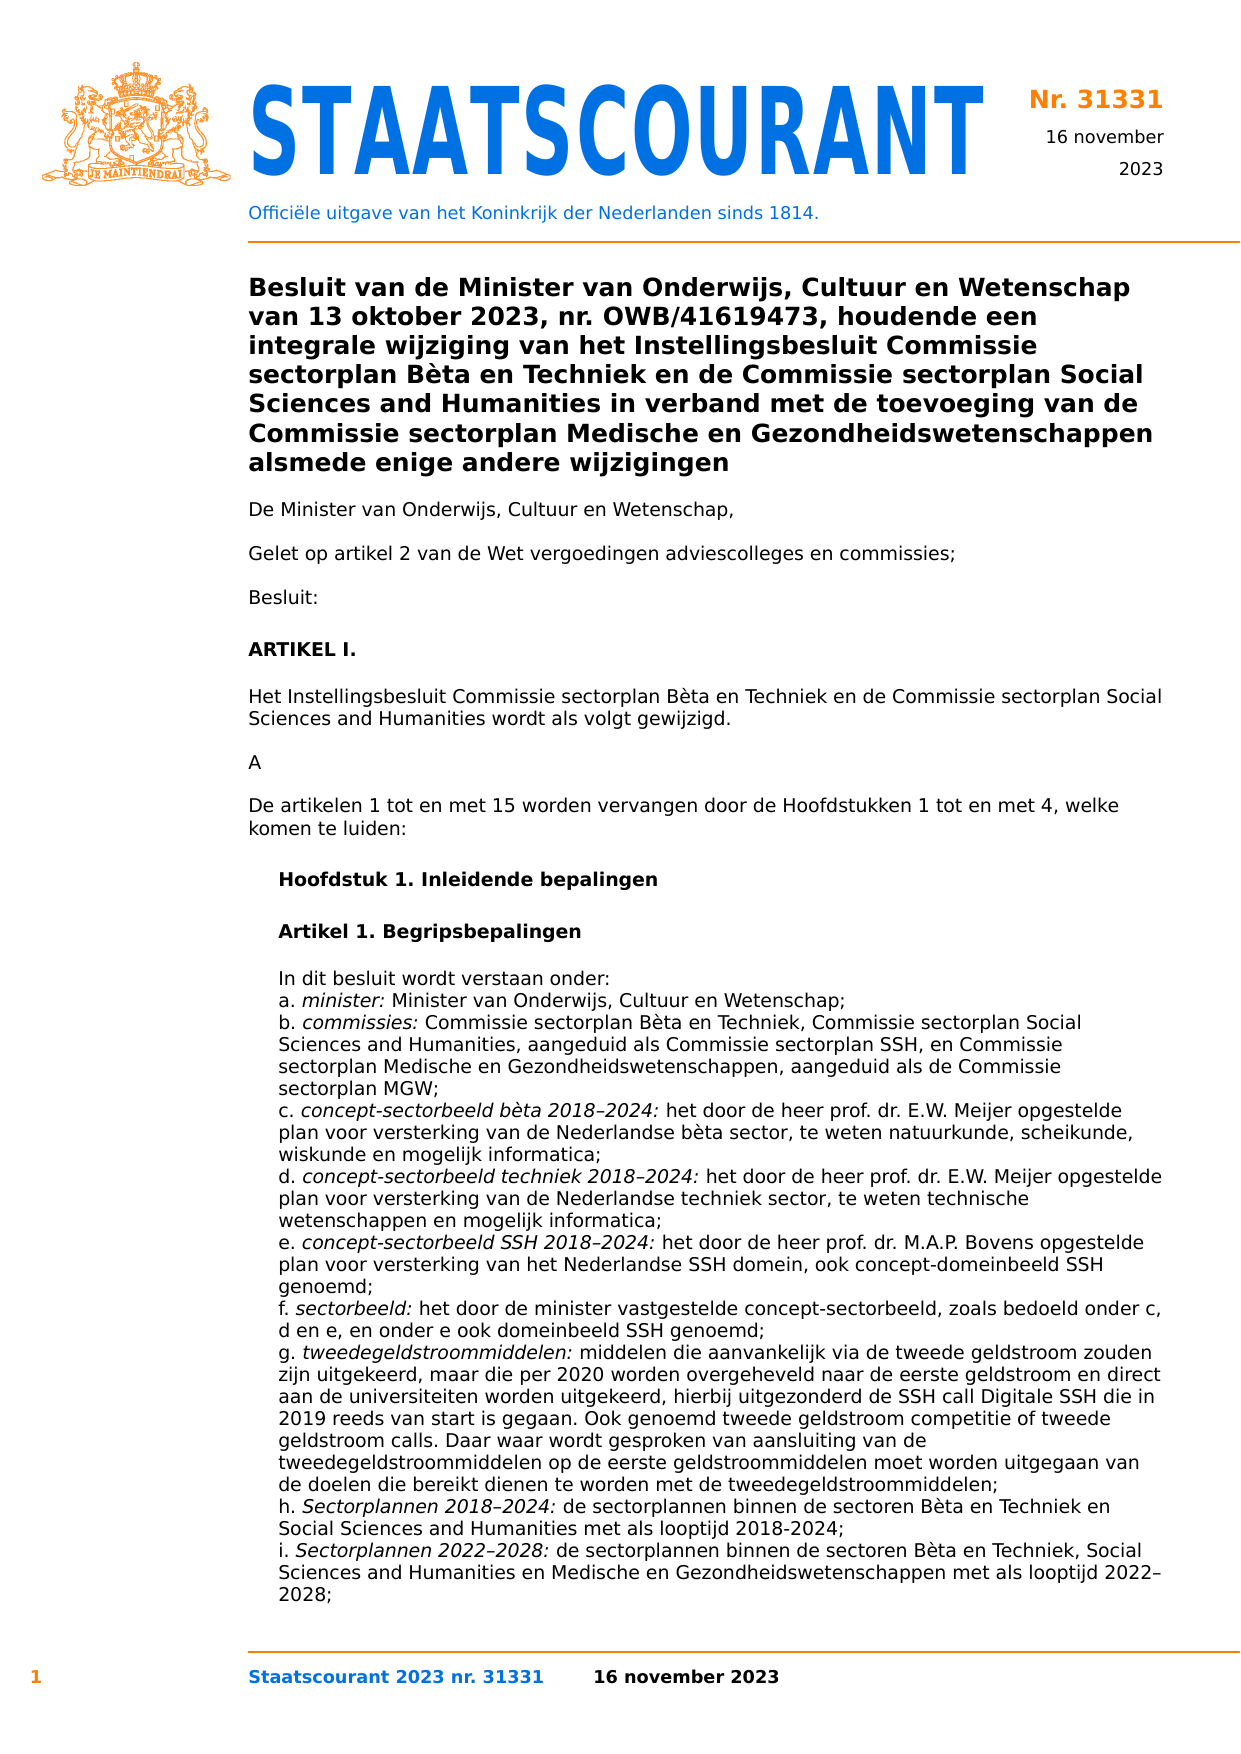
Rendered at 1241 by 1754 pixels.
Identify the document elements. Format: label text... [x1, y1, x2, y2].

table_cell 16 november [998, 121, 1240, 153]
text g. tweedegeldstroommiddelen: middelen die aanvankelijk via de tweede geldstroom zouden zijn uitgekeerd, maar die per 2020 worden overgeheveld naar de eerste geldstroom en direct aan de universiteiten worden uitgekeerd, hierbij uitgezonderd de SSH call Digitale SSH die in 2019 reeds van start is gegaan. Ook genoemd tweede geldstroom competitie of tweede geldstroom calls. Daar waar wordt gesproken van aansluiting van de tweedegeldstroommiddelen op de eerste geldstroommiddelen moet worden uitgegaan van de doelen die bereikt dienen te worden met de tweedegeldstroommiddelen; [278, 1342, 1163, 1496]
table_header Nr. 31331 [998, 62, 1240, 121]
table_header [25, 62, 248, 241]
text f. sectorbeeld: het door de minister vastgestelde concept-sectorbeeld, zoals bedoeld onder c, d en e, en onder e ook domeinbeeld SSH genoemd; [278, 1298, 1163, 1342]
text Het Instellingsbesluit Commissie sectorplan Bèta en Techniek en de Commissie sectorplan Social Sciences and Humanities wordt als volgt gewijzigd. [248, 686, 1163, 730]
text De artikelen 1 tot en met 15 worden vervangen door de Hoofdstukken 1 tot en met 4, welke komen te luiden: [248, 795, 1163, 839]
subtitle Artikel 1. Begripsbepalingen [278, 921, 1163, 943]
text b. commissies: Commissie sectorplan Bèta en Techniek, Commissie sectorplan Social Sciences and Humanities, aangeduid als Commissie sectorplan SSH, en Commissie sectorplan Medische en Gezondheidswetenschappen, aangeduid als de Commissie sectorplan MGW; [278, 1012, 1163, 1100]
text Besluit: [248, 587, 1163, 609]
text a. minister: Minister van Onderwijs, Cultuur en Wetenschap; [278, 990, 1163, 1012]
text d. concept-sectorbeeld techniek 2018–2024: het door de heer prof. dr. E.W. Meijer opgestelde plan voor versterking van de Nederlandse techniek sector, te weten technische wetenschappen en mogelijk informatica; [278, 1166, 1163, 1232]
text De Minister van Onderwijs, Cultuur en Wetenschap, [248, 499, 1163, 521]
subtitle Hoofdstuk 1. Inleidende bepalingen [278, 869, 1163, 891]
text In dit besluit wordt verstaan onder: [278, 968, 1163, 990]
picture [41, 62, 231, 186]
text i. Sectorplannen 2022–2028: de sectorplannen binnen de sectoren Bèta en Techniek, Social Sciences and Humanities en Medische en Gezondheidswetenschappen met als looptijd 2022–2028; [278, 1540, 1163, 1606]
text h. Sectorplannen 2018–2024: de sectorplannen binnen de sectoren Bèta en Techniek en Social Sciences and Humanities met als looptijd 2018-2024; [278, 1496, 1163, 1540]
table_header STAATSCOURANT [248, 62, 998, 203]
text A [248, 752, 1163, 773]
table_cell Officiële uitgave van het Koninkrijk der Nederlanden sinds 1814. [248, 203, 1240, 241]
table_cell 2023 [998, 153, 1240, 203]
subtitle ARTIKEL I. [248, 639, 1163, 661]
text Gelet op artikel 2 van de Wet vergoedingen adviescolleges en commissies; [248, 543, 1163, 565]
text e. concept-sectorbeeld SSH 2018–2024: het door de heer prof. dr. M.A.P. Bovens opgestelde plan voor versterking van het Nederlandse SSH domein, ook concept-domeinbeeld SSH genoemd; [278, 1232, 1163, 1298]
text c. concept-sectorbeeld bèta 2018–2024: het door de heer prof. dr. E.W. Meijer opgestelde plan voor versterking van de Nederlandse bèta sector, te weten natuurkunde, scheikunde, wiskunde en mogelijk informatica; [278, 1100, 1163, 1166]
subtitle Besluit van de Minister van Onderwijs, Cultuur en Wetenschap van 13 oktober 2023, nr. OWB/41619473, houdende een integrale wijziging van het Instellingsbesluit Commissie sectorplan Bèta en Techniek en de Commissie sectorplan Social Sciences and Humanities in verband met de toevoeging van de Commissie sectorplan Medische en Gezondheidswetenschappen alsmede enige andere wijzigingen [248, 273, 1163, 477]
